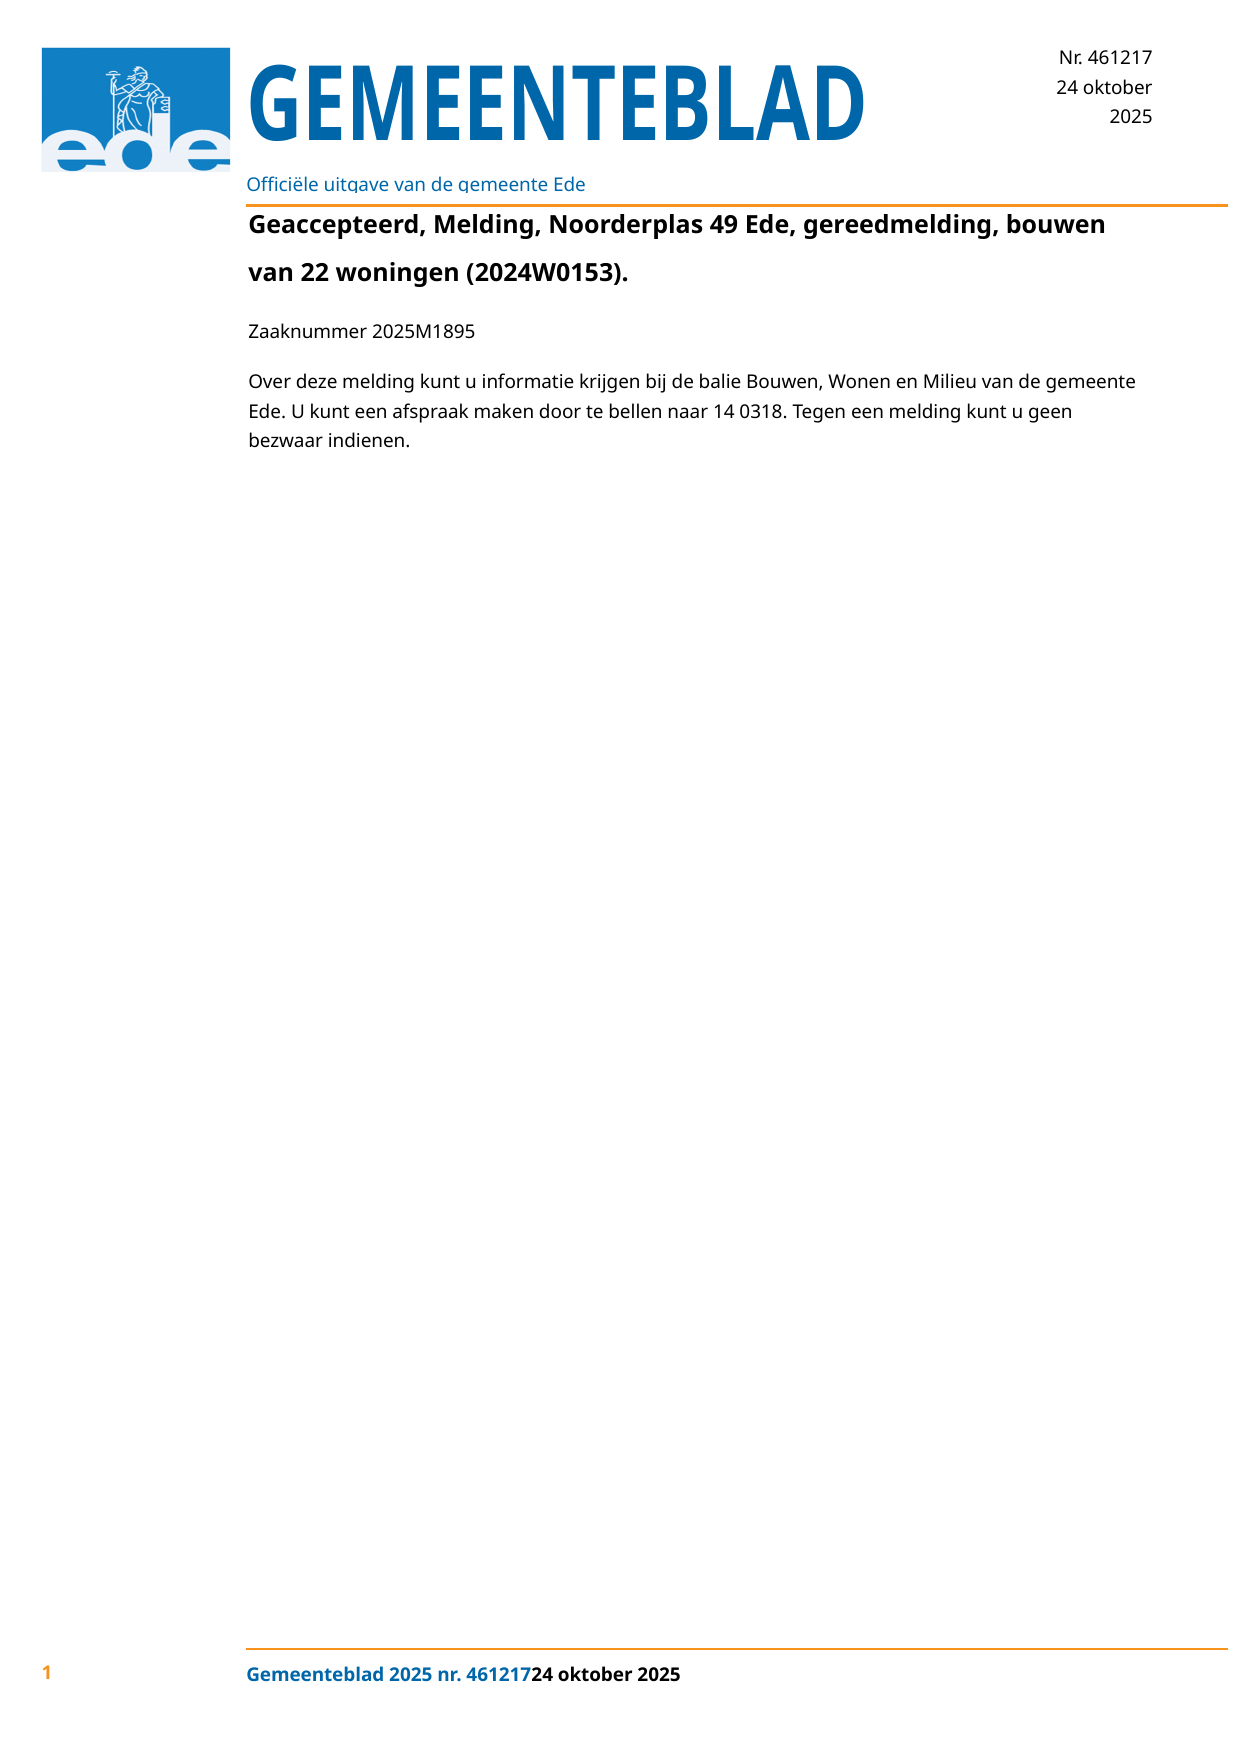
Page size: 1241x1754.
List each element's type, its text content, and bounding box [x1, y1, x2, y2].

picture [41, 47, 231, 172]
text Over deze melding kunt u informatie krijgen bij de balie Bouwen, Wonen en Milieu van de gemeente Ede. U kunt een afspraak maken door te bellen naar 14 0318. Tegen een melding kunt u geen bezwaar indienen. [248, 368, 1152, 453]
text Geaccepteerd, Melding, Noorderplas 49 Ede, gereedmelding, bouwen van 22 woningen (2024W0153). [248, 207, 1152, 288]
text Zaaknummer 2025M1895 [248, 318, 1152, 344]
